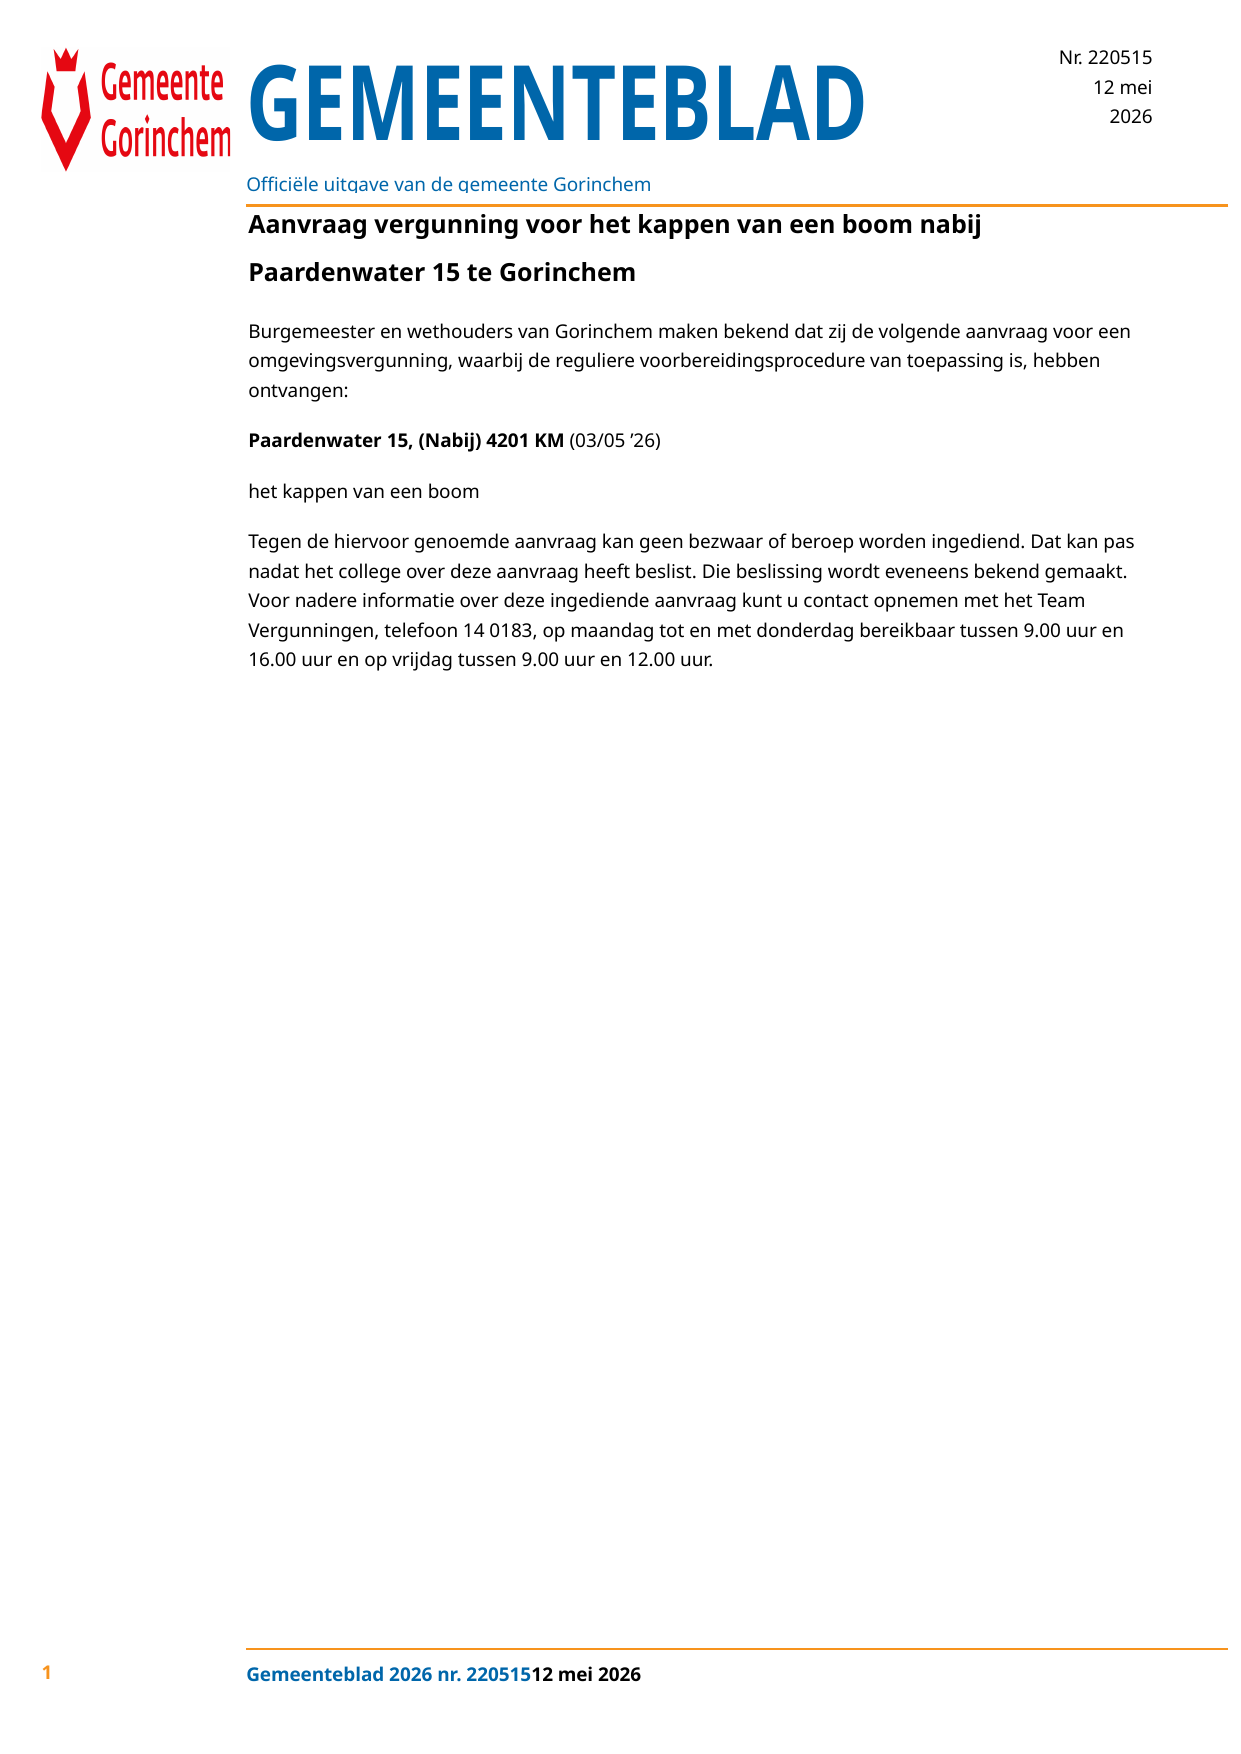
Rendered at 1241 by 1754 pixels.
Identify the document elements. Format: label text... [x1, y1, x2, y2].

text Tegen de hiervoor genoemde aanvraag kan geen bezwaar of beroep worden ingediend. Dat kan pas nadat het college over deze aanvraag heeft beslist. Die beslissing wordt eveneens bekend gemaakt. Voor nadere informatie over deze ingediende aanvraag kunt u contact opnemen met het Team Vergunningen, telefoon 14 0183, op maandag tot en met donderdag bereikbaar tussen 9.00 uur en 16.00 uur en op vrijdag tussen 9.00 uur en 12.00 uur. [248, 528, 1152, 672]
text het kappen van een boom [248, 478, 1152, 504]
text Aanvraag vergunning voor het kappen van een boom nabij Paardenwater 15 te Gorinchem [248, 207, 1152, 288]
picture [41, 47, 231, 172]
text Paardenwater 15, (Nabij) 4201 KM (03/05 ’26) [248, 427, 1152, 453]
text Burgemeester en wethouders van Gorinchem maken bekend dat zij de volgende aanvraag voor een omgevingsvergunning, waarbij de reguliere voorbereidingsprocedure van toepassing is, hebben ontvangen: [248, 318, 1152, 403]
